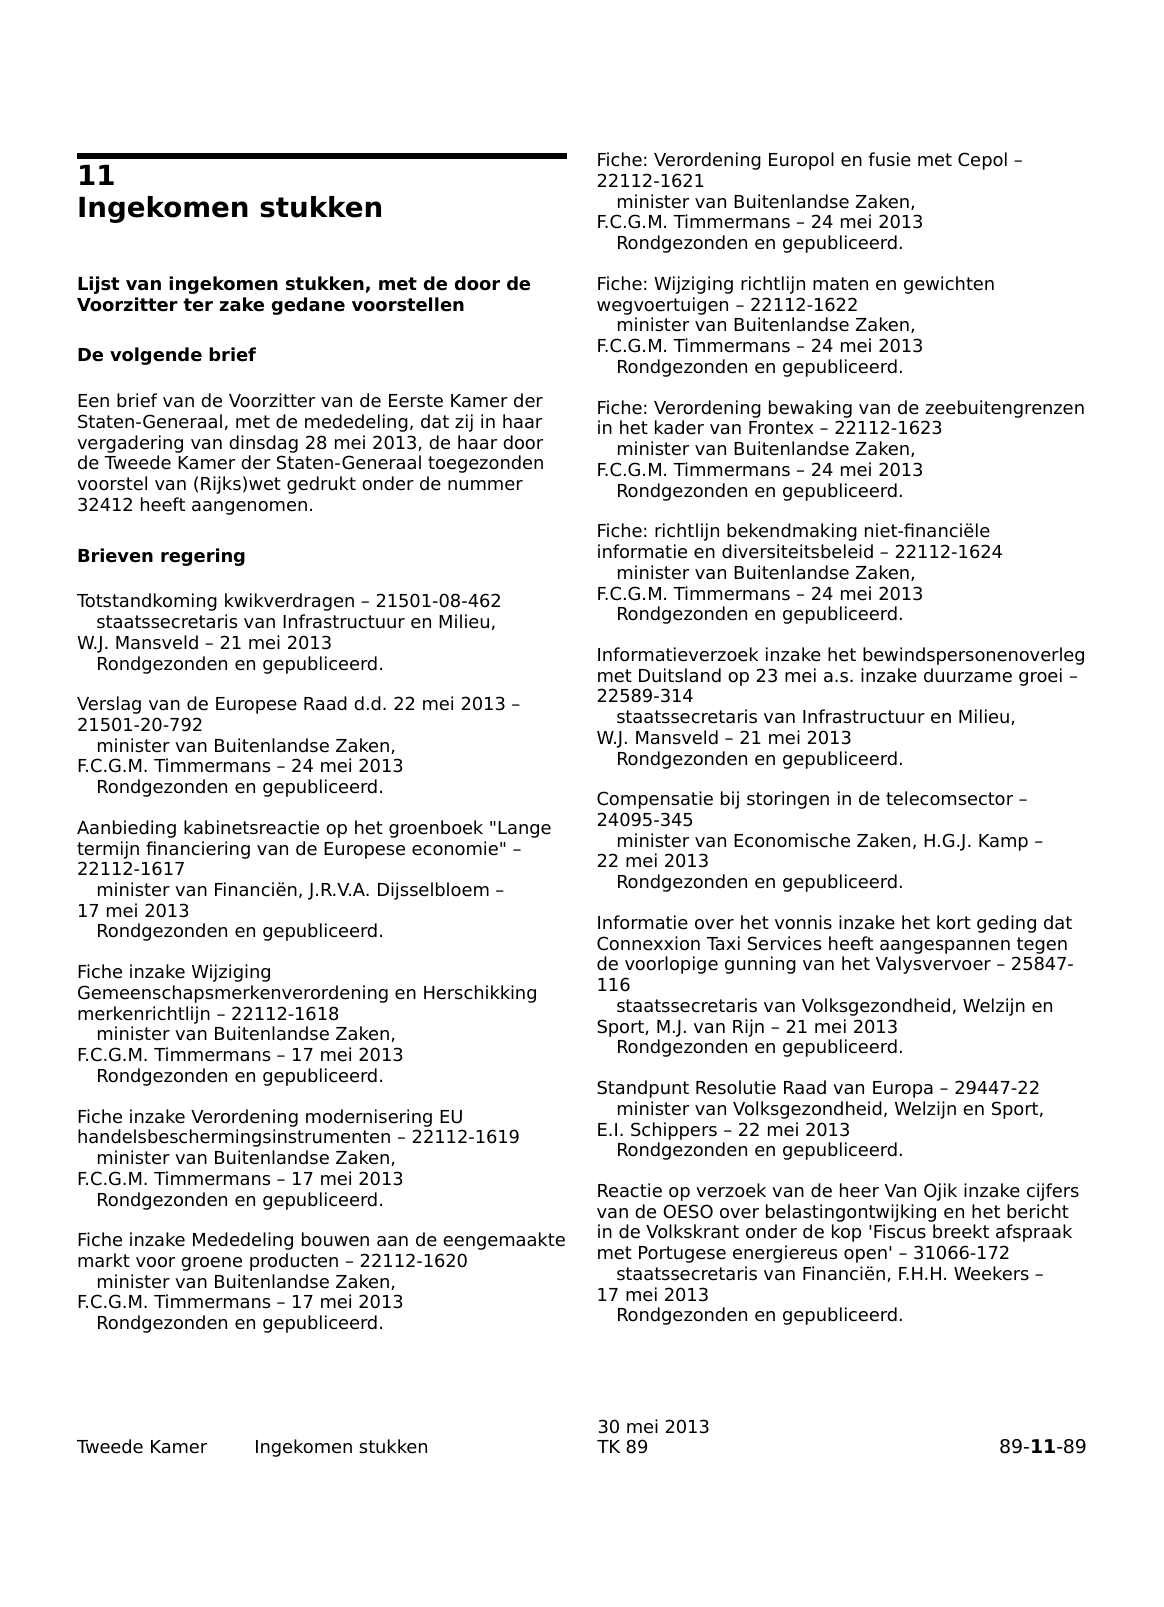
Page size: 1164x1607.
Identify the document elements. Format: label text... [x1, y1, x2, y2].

text minister van Buitenlandse Zaken, F.C.G.M. Timmermans – 17 mei 2013 [77, 1024, 567, 1066]
text staatssecretaris van Infrastructuur en Milieu, W.J. Mansveld – 21 mei 2013 [77, 612, 567, 653]
text minister van Buitenlandse Zaken, F.C.G.M. Timmermans – 24 mei 2013 [596, 315, 1087, 357]
text Fiche inzake Wijziging Gemeenschapsmerkenverordening en Herschikking merkenrichtlijn – 22112-1618 [77, 962, 567, 1024]
text Rondgezonden en gepubliceerd. [596, 1140, 1087, 1161]
subtitle De volgende brief [77, 345, 567, 366]
text Fiche inzake Mededeling bouwen aan de eengemaakte markt voor groene producten – 22112-1620 [77, 1230, 567, 1272]
text Verslag van de Europese Raad d.d. 22 mei 2013 – 21501-20-792 [77, 694, 567, 736]
text Aanbieding kabinetsreactie op het groenboek "Lange termijn financiering van de Europese economie" – 22112-1617 [77, 818, 567, 880]
text minister van Volksgezondheid, Welzijn en Sport, E.I. Schippers – 22 mei 2013 [596, 1099, 1087, 1140]
text Rondgezonden en gepubliceerd. [596, 604, 1087, 625]
title 11 Ingekomen stukken [77, 159, 567, 224]
text Een brief van de Voorzitter van de Eerste Kamer der Staten-Generaal, met de mededeling, dat zij in haar vergadering van dinsdag 28 mei 2013, de haar door de Tweede Kamer der Staten-Generaal toegezonden voorstel van (Rijks)wet gedrukt onder de nummer 32412 heeft aangenomen. [77, 391, 567, 515]
text Totstandkoming kwikverdragen – 21501-08-462 [77, 591, 567, 612]
text Rondgezonden en gepubliceerd. [77, 921, 567, 942]
text Fiche: Verordening Europol en fusie met Cepol – 22112-1621 [596, 150, 1087, 192]
text Standpunt Resolutie Raad van Europa – 29447-22 [596, 1078, 1087, 1099]
text Rondgezonden en gepubliceerd. [596, 480, 1087, 501]
text Rondgezonden en gepubliceerd. [596, 1037, 1087, 1058]
text staatssecretaris van Volksgezondheid, Welzijn en Sport, M.J. van Rijn – 21 mei 2013 [596, 996, 1087, 1037]
text staatssecretaris van Infrastructuur en Milieu, W.J. Mansveld – 21 mei 2013 [596, 707, 1087, 748]
subtitle Lijst van ingekomen stukken, met de door de Voorzitter ter zake gedane voorstellen [77, 274, 567, 315]
text Compensatie bij storingen in de telecomsector – 24095-345 [596, 789, 1087, 831]
text minister van Buitenlandse Zaken, F.C.G.M. Timmermans – 24 mei 2013 [77, 736, 567, 777]
text minister van Economische Zaken, H.G.J. Kamp – 22 mei 2013 [596, 831, 1087, 872]
text Reactie op verzoek van de heer Van Ojik inzake cijfers van de OESO over belastingontwijking en het bericht in de Volkskrant onder de kop 'Fiscus breekt afspraak met Portugese energiereus open' – 31066-172 [596, 1181, 1087, 1264]
text Rondgezonden en gepubliceerd. [596, 1305, 1087, 1326]
text Informatieverzoek inzake het bewindspersonenoverleg met Duitsland op 23 mei a.s. inzake duurzame groei – 22589-314 [596, 645, 1087, 707]
text minister van Financiën, J.R.V.A. Dijsselbloem – 17 mei 2013 [77, 880, 567, 921]
text Rondgezonden en gepubliceerd. [596, 357, 1087, 377]
text staatssecretaris van Financiën, F.H.H. Weekers – 17 mei 2013 [596, 1264, 1087, 1305]
text Informatie over het vonnis inzake het kort geding dat Connexxion Taxi Services heeft aangespannen tegen de voorlopige gunning van het Valysvervoer – 25847-116 [596, 913, 1087, 996]
text Fiche: Verordening bewaking van de zeebuitengrenzen in het kader van Frontex – 22112-1623 [596, 397, 1087, 439]
text Rondgezonden en gepubliceerd. [596, 748, 1087, 769]
text Fiche: Wijziging richtlijn maten en gewichten wegvoertuigen – 22112-1622 [596, 274, 1087, 315]
text minister van Buitenlandse Zaken, F.C.G.M. Timmermans – 17 mei 2013 [77, 1272, 567, 1313]
text minister van Buitenlandse Zaken, F.C.G.M. Timmermans – 17 mei 2013 [77, 1148, 567, 1189]
text minister van Buitenlandse Zaken, F.C.G.M. Timmermans – 24 mei 2013 [596, 439, 1087, 480]
text Rondgezonden en gepubliceerd. [77, 1313, 567, 1334]
text Rondgezonden en gepubliceerd. [77, 777, 567, 798]
text minister van Buitenlandse Zaken, F.C.G.M. Timmermans – 24 mei 2013 [596, 563, 1087, 604]
text Fiche: richtlijn bekendmaking niet-financiële informatie en diversiteitsbeleid – 22112-1624 [596, 521, 1087, 563]
text minister van Buitenlandse Zaken, F.C.G.M. Timmermans – 24 mei 2013 [596, 192, 1087, 233]
text Fiche inzake Verordening modernisering EU handelsbeschermingsinstrumenten – 22112-1619 [77, 1106, 567, 1148]
text Rondgezonden en gepubliceerd. [77, 653, 567, 674]
text Rondgezonden en gepubliceerd. [77, 1066, 567, 1086]
text Rondgezonden en gepubliceerd. [596, 233, 1087, 254]
text Rondgezonden en gepubliceerd. [596, 872, 1087, 893]
subtitle Brieven regering [77, 545, 567, 566]
text Rondgezonden en gepubliceerd. [77, 1189, 567, 1210]
